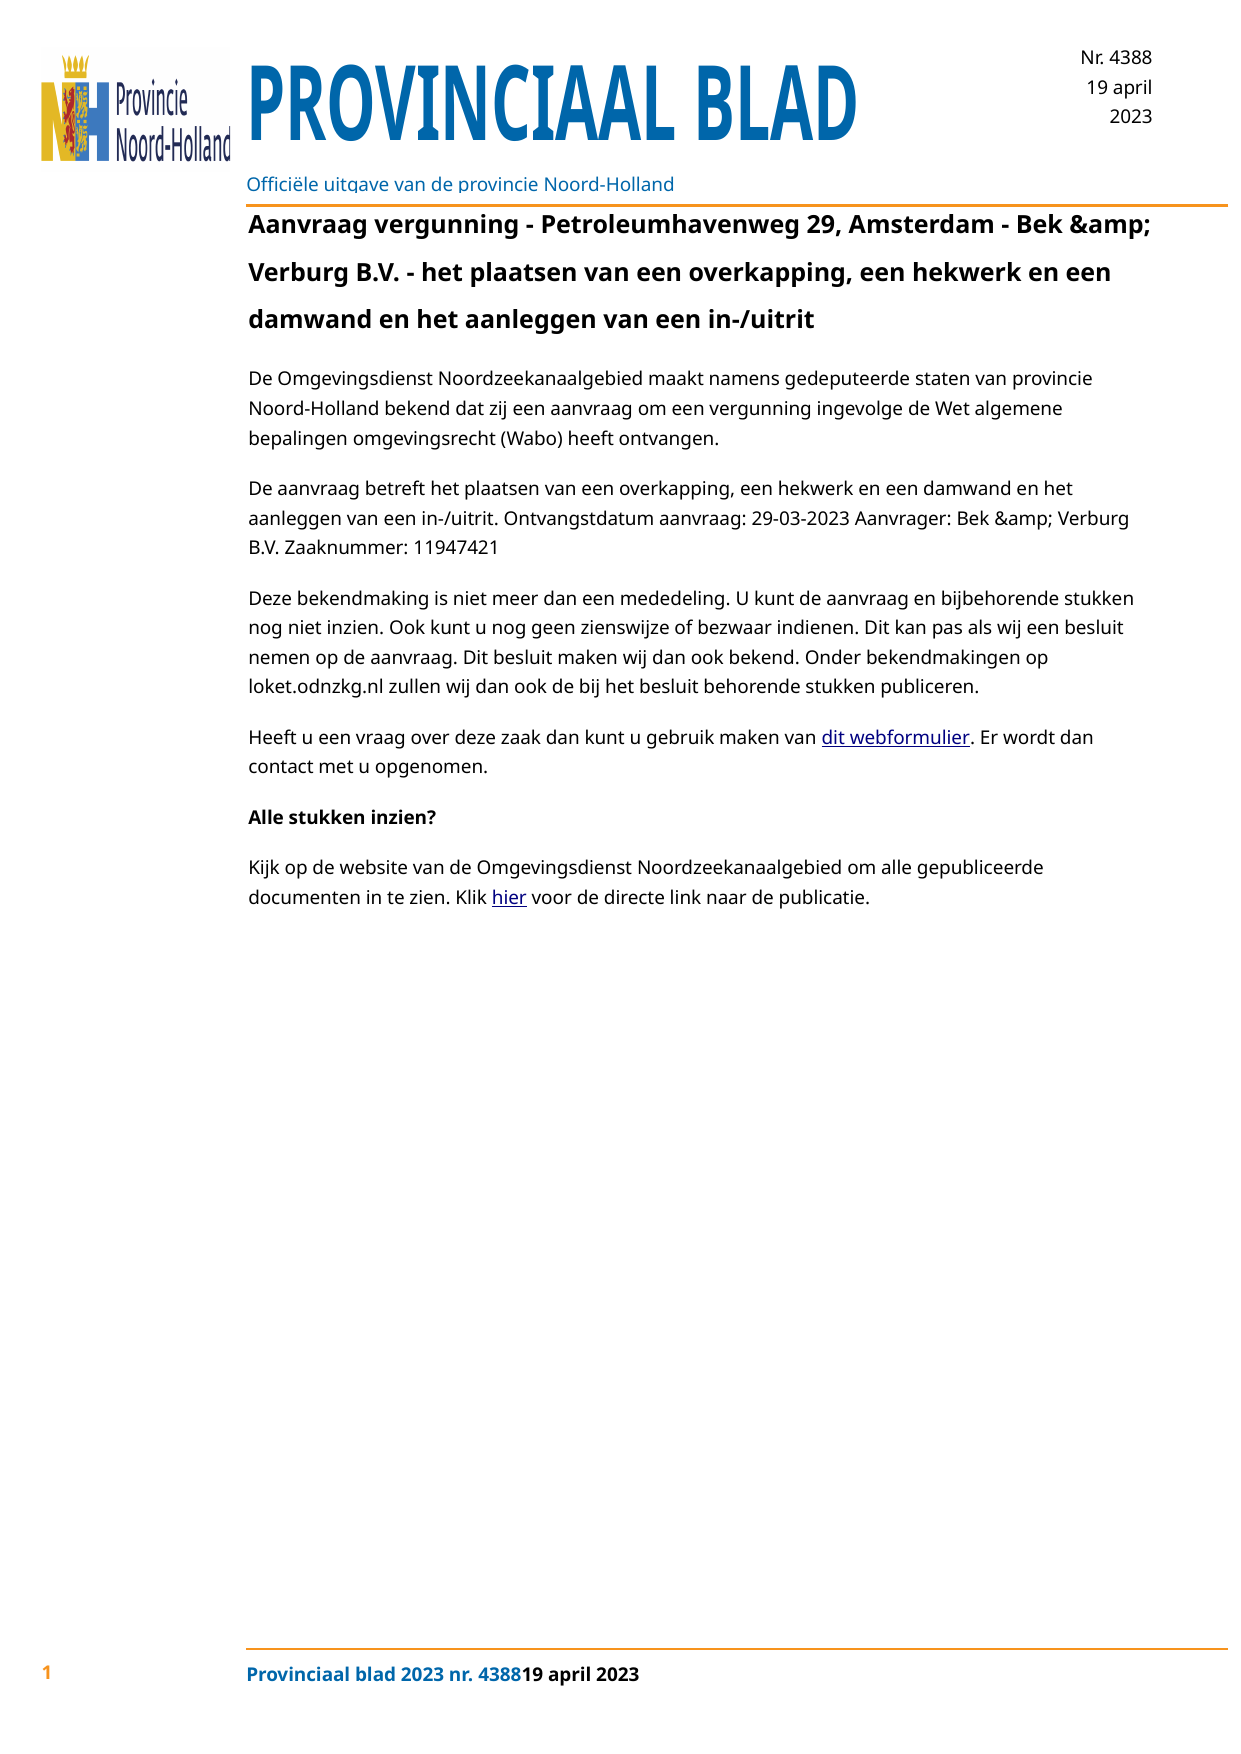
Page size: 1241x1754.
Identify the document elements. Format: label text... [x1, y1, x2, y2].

text Kijk op de website van de Omgevingsdienst Noordzeekanaalgebied om alle gepubliceerde documenten in te zien. Klik hier voor de directe link naar de publicatie. [248, 854, 1152, 909]
picture [41, 47, 231, 172]
text De Omgevingsdienst Noordzeekanaalgebied maakt namens gedeputeerde staten van provincie Noord-Holland bekend dat zij een aanvraag om een vergunning ingevolge de Wet algemene bepalingen omgevingsrecht (Wabo) heeft ontvangen. [248, 366, 1152, 450]
text Alle stukken inzien? [248, 804, 1152, 829]
text Heeft u een vraag over deze zaak dan kunt u gebruik maken van dit webformulier. Er wordt dan contact met u opgenomen. [248, 724, 1152, 779]
text De aanvraag betreft het plaatsen van een overkapping, een hekwerk en een damwand en het aanleggen van een in-/uitrit. Ontvangstdatum aanvraag: 29-03-2023 Aanvrager: Bek &amp; Verburg B.V. Zaaknummer: 11947421 [248, 475, 1152, 560]
text Aanvraag vergunning - Petroleumhavenweg 29, Amsterdam - Bek &amp; Verburg B.V. - het plaatsen van een overkapping, een hekwerk en een damwand en het aanleggen van een in-/uitrit [248, 207, 1152, 336]
text Deze bekendmaking is niet meer dan een mededeling. U kunt de aanvraag en bijbehorende stukken nog niet inzien. Ook kunt u nog geen zienswijze of bezwaar indienen. Dit kan pas als wij een besluit nemen op de aanvraag. Dit besluit maken wij dan ook bekend. Onder bekendmakingen op loket.odnzkg.nl zullen wij dan ook de bij het besluit behorende stukken publiceren. [248, 585, 1152, 699]
